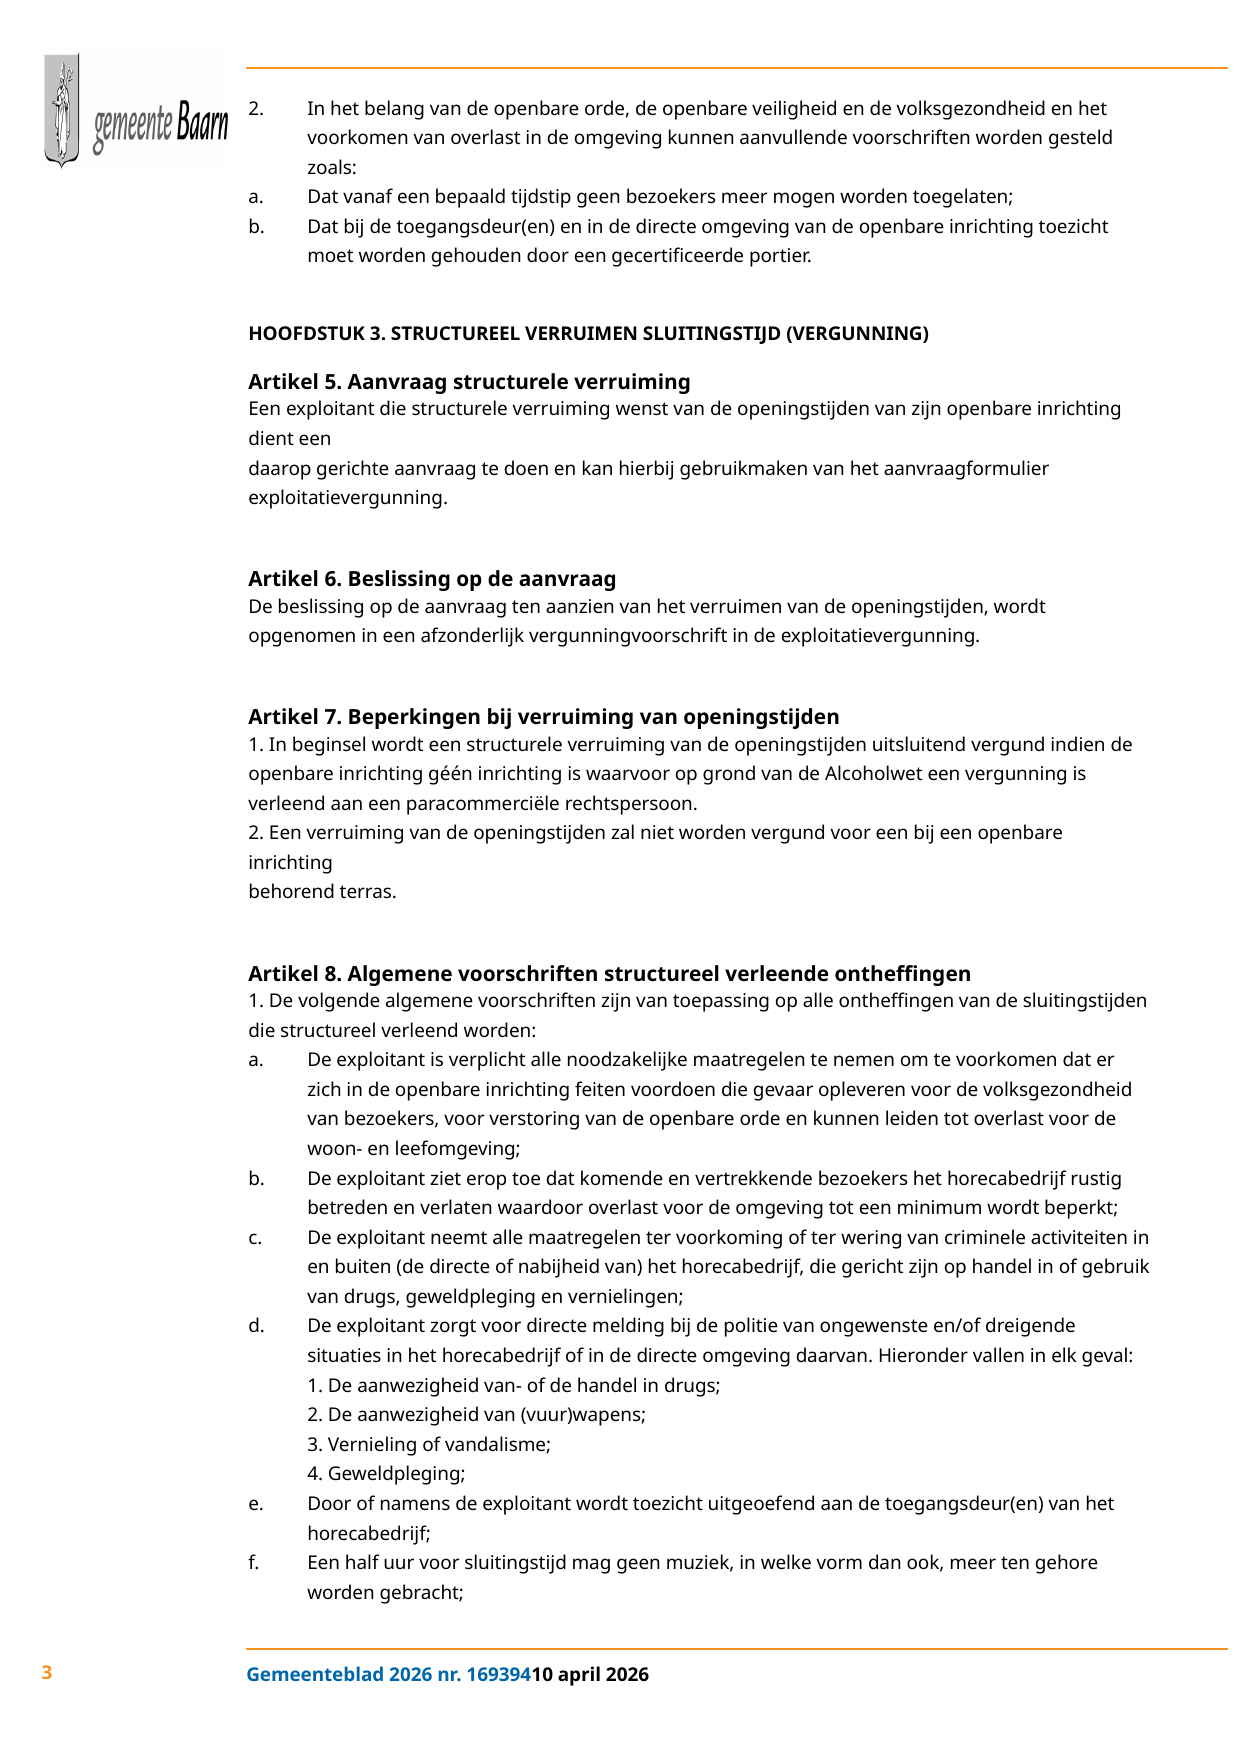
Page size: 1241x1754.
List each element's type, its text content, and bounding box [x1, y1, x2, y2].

text Artikel 5. Aanvraag structurele verruiming [248, 367, 1152, 396]
text behorend terras. [248, 879, 1152, 904]
list Een half uur voor sluitingstijd mag geen muziek, in welke vorm dan ook, meer ten gehore worden gebracht; [248, 1549, 1152, 1604]
list De exploitant neemt alle maatregelen ter voorkoming of ter wering van criminele activiteiten in en buiten (de directe of nabijheid van) het horecabedrijf, die gericht zijn op handel in of gebruik van drugs, geweldpleging en vernielingen; [248, 1224, 1152, 1309]
list De exploitant zorgt voor directe melding bij de politie van ongewenste en/of dreigende situaties in het horecabedrijf of in de directe omgeving daarvan. Hieronder vallen in elk geval: [248, 1313, 1152, 1368]
list 4. Geweldpleging; [248, 1461, 1152, 1486]
text De beslissing op de aanvraag ten aanzien van het verruimen van de openingstijden, wordt opgenomen in een afzonderlijk vergunningvoorschrift in de exploitatievergunning. [248, 593, 1152, 648]
list 2. De aanwezigheid van (vuur)wapens; [248, 1401, 1152, 1427]
list In het belang van de openbare orde, de openbare veiligheid en de volksgezondheid en het voorkomen van overlast in de omgeving kunnen aanvullende voorschriften worden gesteld zoals: [248, 95, 1152, 180]
list Dat vanaf een bepaald tijdstip geen bezoekers meer mogen worden toegelaten; [248, 183, 1152, 209]
list Dat bij de toegangsdeur(en) en in de directe omgeving van de openbare inrichting toezicht moet worden gehouden door een gecertificeerde portier. [248, 213, 1152, 268]
text 1. In beginsel wordt een structurele verruiming van de openingstijden uitsluitend vergund indien de openbare inrichting géén inrichting is waarvoor op grond van de Alcoholwet een vergunning is verleend aan een paracommerciële rechtspersoon. [248, 731, 1152, 816]
list 1. De aanwezigheid van- of de handel in drugs; [248, 1372, 1152, 1397]
text 2. Een verruiming van de openingstijden zal niet worden vergund voor een bij een openbare inrichting [248, 819, 1152, 875]
list De exploitant is verplicht alle noodzakelijke maatregelen te nemen om te voorkomen dat er zich in de openbare inrichting feiten voordoen die gevaar opleveren voor de volksgezondheid van bezoekers, voor verstoring van de openbare orde en kunnen leiden tot overlast voor de woon- en leefomgeving; [248, 1046, 1152, 1161]
list De exploitant ziet erop toe dat komende en vertrekkende bezoekers het horecabedrijf rustig betreden en verlaten waardoor overlast voor de omgeving tot een minimum wordt beperkt; [248, 1165, 1152, 1220]
text exploitatievergunning. [248, 484, 1152, 510]
picture [41, 47, 231, 172]
list Door of namens de exploitant wordt toezicht uitgeoefend aan de toegangsdeur(en) van het horecabedrijf; [248, 1490, 1152, 1545]
text Een exploitant die structurele verruiming wenst van de openingstijden van zijn openbare inrichting dient een [248, 396, 1152, 451]
text Artikel 7. Beperkingen bij verruiming van openingstijden [248, 702, 1152, 731]
text Artikel 8. Algemene voorschriften structureel verleende ontheffingen [248, 959, 1152, 987]
text 1. De volgende algemene voorschriften zijn van toepassing op alle ontheffingen van de sluitingstijden die structureel verleend worden: [248, 987, 1152, 1042]
text daarop gerichte aanvraag te doen en kan hierbij gebruikmaken van het aanvraagformulier [248, 455, 1152, 481]
text Artikel 6. Beslissing op de aanvraag [248, 564, 1152, 593]
text HOOFDSTUK 3. STRUCTUREEL VERRUIMEN SLUITINGSTIJD (VERGUNNING) [248, 318, 1152, 346]
list 3. Vernieling of vandalisme; [248, 1431, 1152, 1457]
